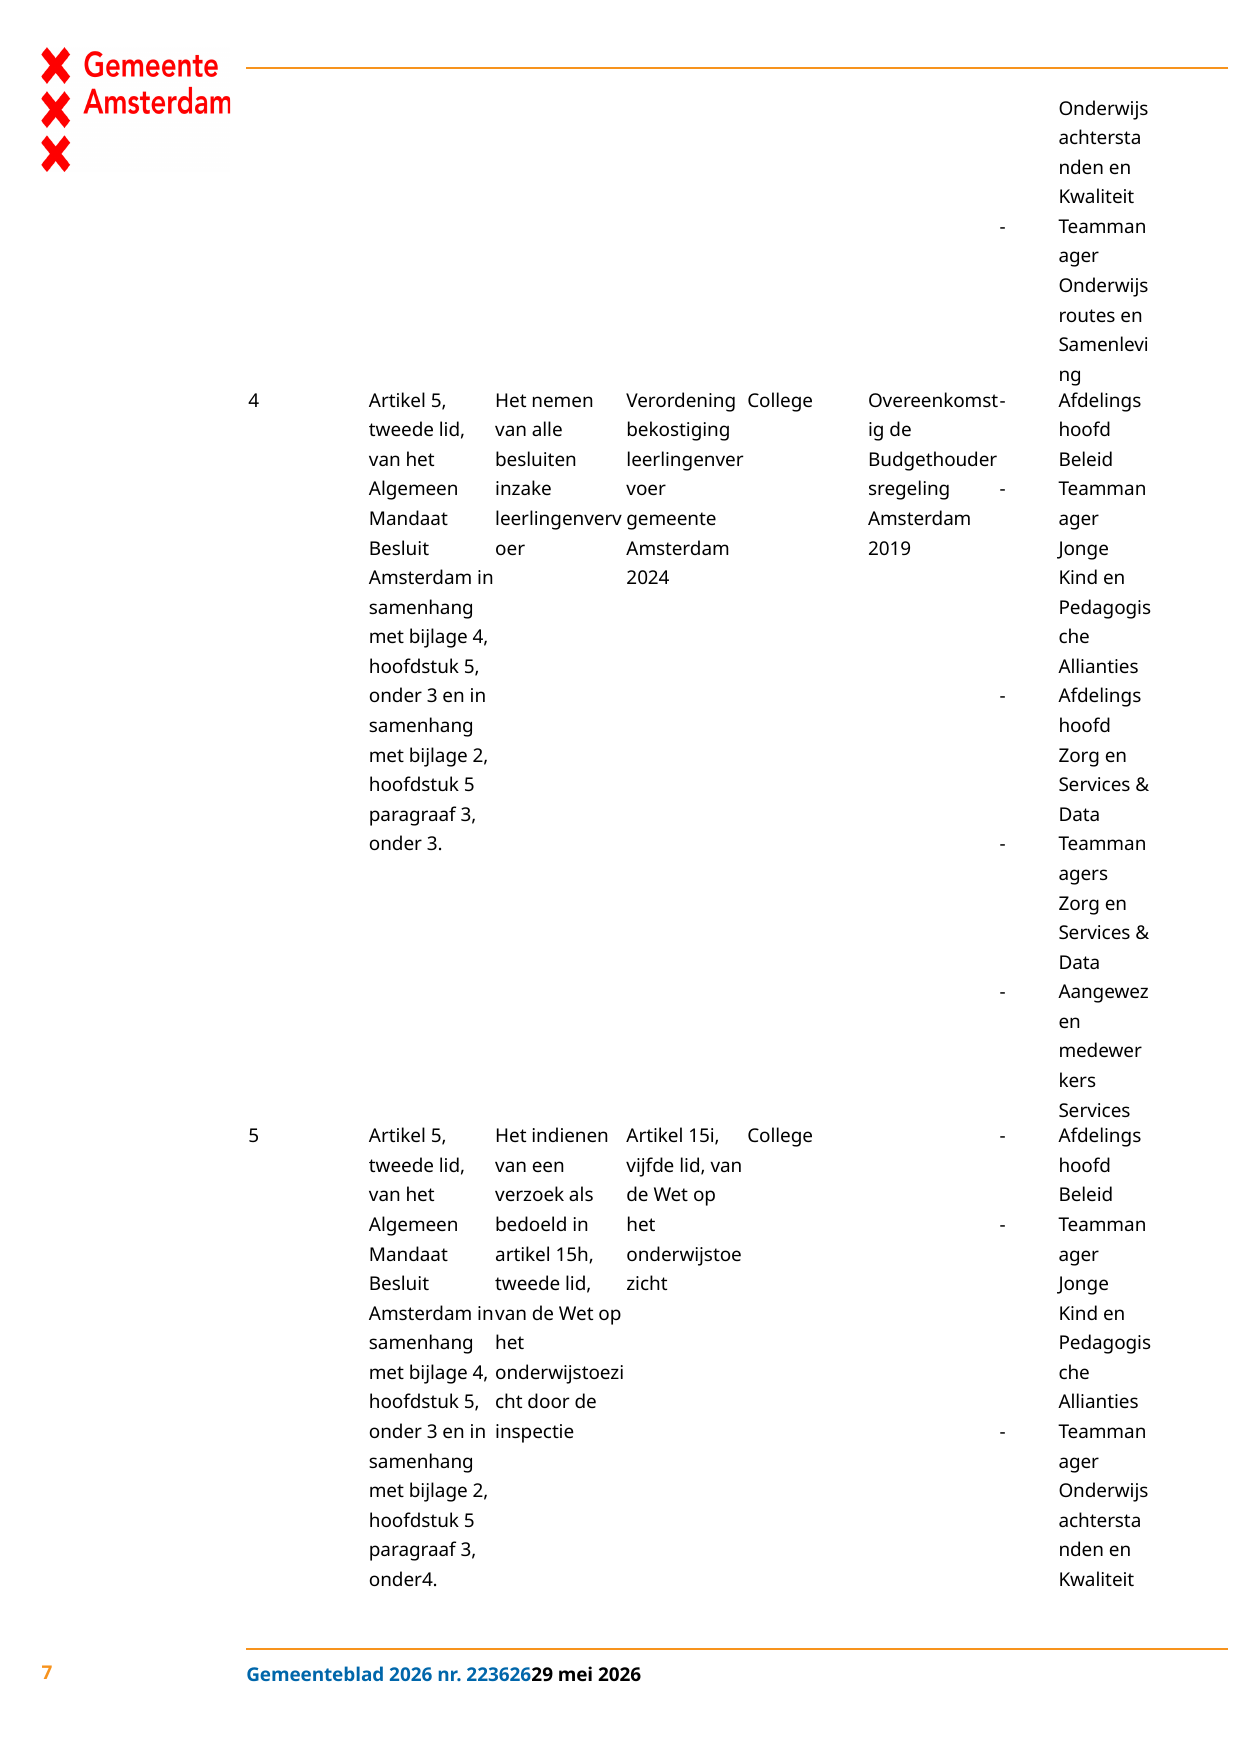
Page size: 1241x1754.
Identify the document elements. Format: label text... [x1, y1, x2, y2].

table_cell Afdelingshoofd Beleid Teammanager Jonge Kind en Pedagogische Allianties Teammanager Onderwijsachterstanden en Kwaliteit [999, 1123, 1152, 1592]
table_cell Artikel 15i, vijfde lid, van de Wet op het onderwijstoezicht [626, 1123, 747, 1592]
table_cell Artikel 5, tweede lid, van het Algemeen Mandaat Besluit Amsterdam in samenhang met bijlage 4, hoofdstuk 5, onder 3 en in samenhang met bijlage 2, hoofdstuk 5 paragraaf 3, onder4. [369, 1123, 495, 1592]
table_cell Het nemen van alle besluiten inzake leerlingenvervoer [495, 387, 626, 1122]
picture [41, 47, 231, 172]
table_cell College [747, 1123, 868, 1592]
table_cell [369, 95, 495, 387]
table_cell 5 [248, 1123, 369, 1592]
table_cell Het indienen van een verzoek als bedoeld in artikel 15h, tweede lid, van de Wet op het onderwijstoezicht door de inspectie [495, 1123, 626, 1592]
table_cell Overeenkomstig de Budgethoudersregeling Amsterdam 2019 [868, 387, 999, 1122]
table_cell [747, 95, 868, 387]
table_cell [868, 1123, 999, 1592]
table_cell Artikel 5, tweede lid, van het Algemeen Mandaat Besluit Amsterdam in samenhang met bijlage 4, hoofdstuk 5, onder 3 en in samenhang met bijlage 2, hoofdstuk 5 paragraaf 3, onder 3. [369, 387, 495, 1122]
table_cell [495, 95, 626, 387]
table_cell College [747, 387, 868, 1122]
table_cell Onderwijsachterstanden en Kwaliteit Teammanager Onderwijsroutes en Samenleving [999, 95, 1152, 387]
table_cell [868, 95, 999, 387]
table_cell [626, 95, 747, 387]
table_cell Afdelingshoofd Beleid Teammanager Jonge Kind en Pedagogische Allianties Afdelingshoofd Zorg en Services & Data Teammanagers Zorg en Services & Data Aangewezen medewerkers Services [999, 387, 1152, 1122]
table_cell [248, 95, 369, 387]
table_cell Verordening bekostiging leerlingenvervoer gemeente Amsterdam 2024 [626, 387, 747, 1122]
table_cell 4 [248, 387, 369, 1122]
